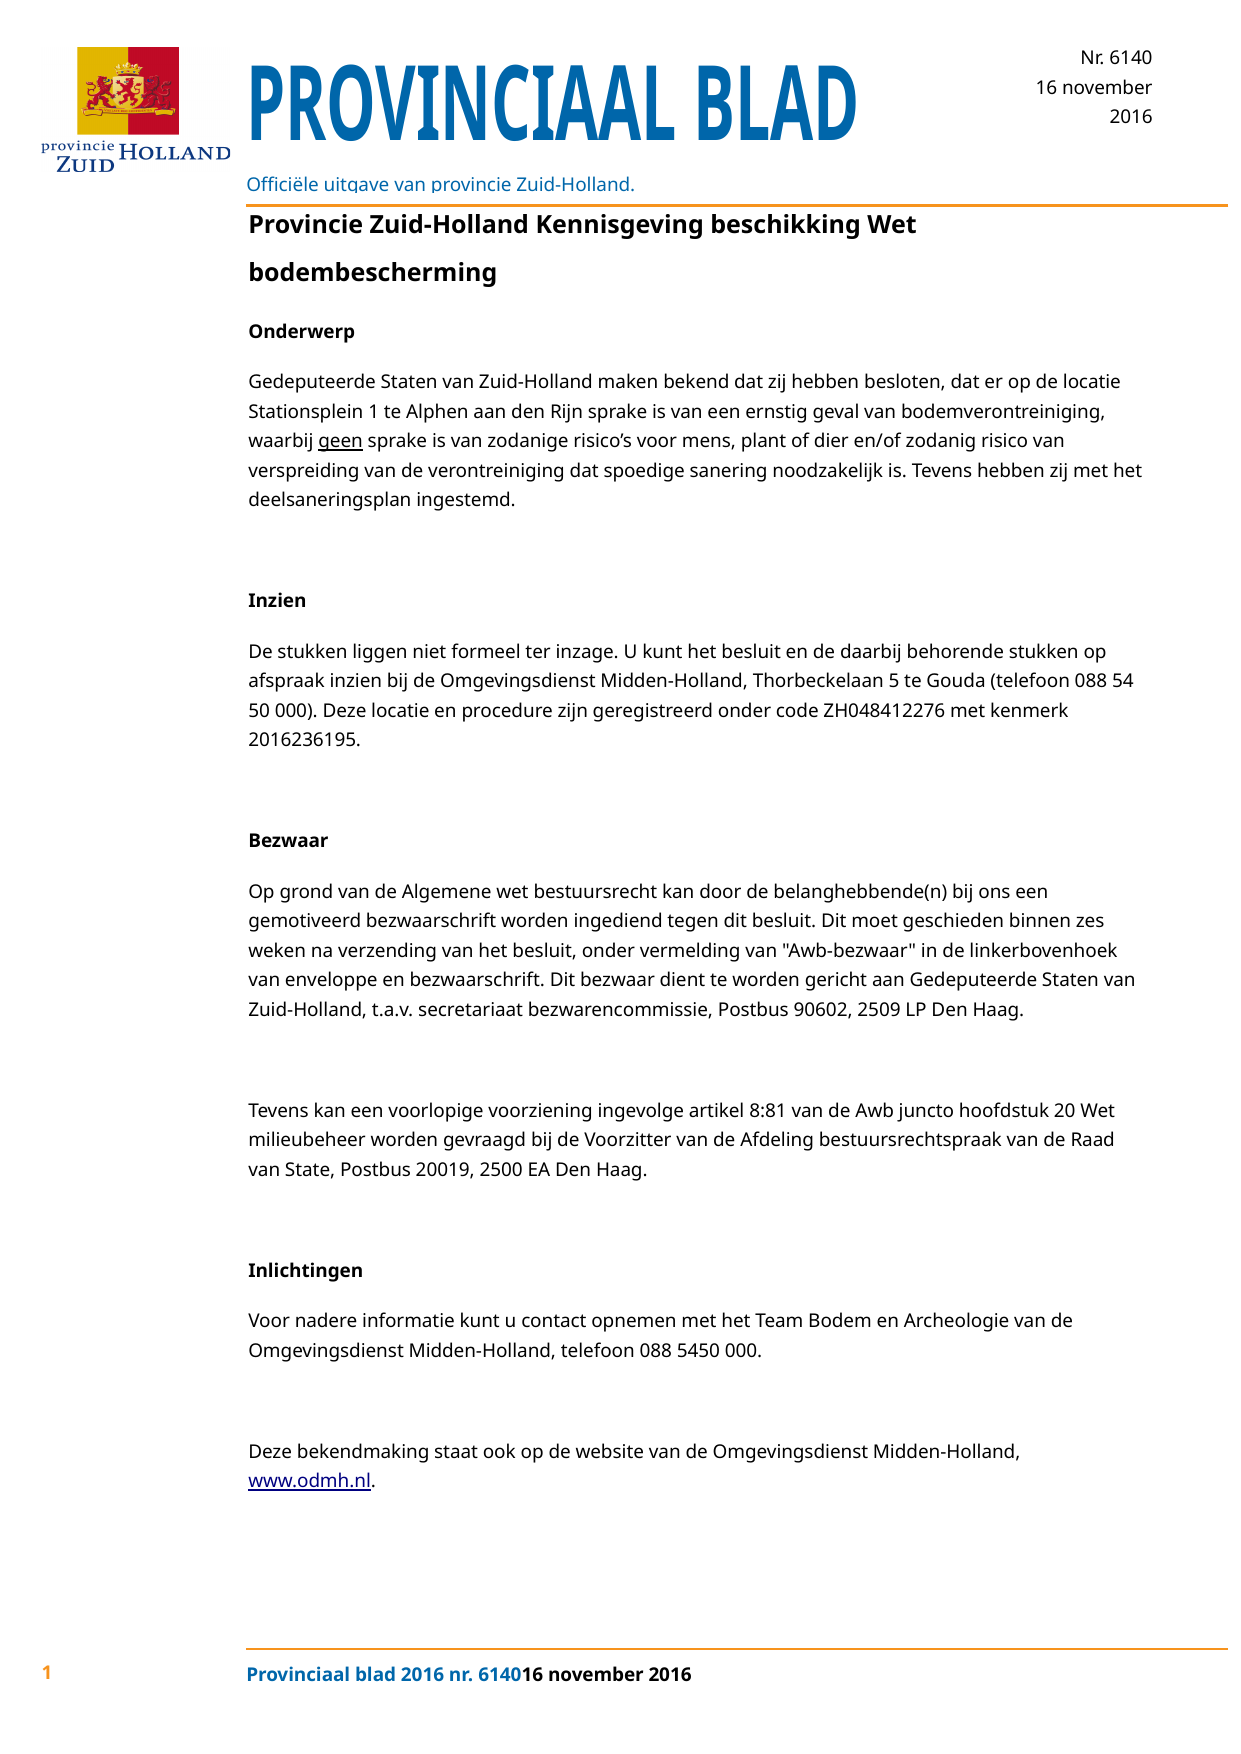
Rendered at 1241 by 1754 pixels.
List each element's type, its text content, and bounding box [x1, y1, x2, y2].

text Gedeputeerde Staten van Zuid-Holland maken bekend dat zij hebben besloten, dat er op de locatie Stationsplein 1 te Alphen aan den Rijn sprake is van een ernstig geval van bodemverontreiniging, waarbij geen sprake is van zodanige risico’s voor mens, plant of dier en/of zodanig risico van verspreiding van de verontreiniging dat spoedige sanering noodzakelijk is. Tevens hebben zij met het deelsaneringsplan ingestemd. [248, 368, 1152, 512]
text De stukken liggen niet formeel ter inzage. U kunt het besluit en de daarbij behorende stukken op afspraak inzien bij de Omgevingsdienst Midden-Holland, Thorbeckelaan 5 te Gouda (telefoon 088 54 50 000). Deze locatie en procedure zijn geregistreerd onder code ZH048412276 met kenmerk 2016236195. [248, 638, 1152, 752]
text Op grond van de Algemene wet bestuursrecht kan door de belanghebbende(n) bij ons een gemotiveerd bezwaarschrift worden ingediend tegen dit besluit. Dit moet geschieden binnen zes weken na verzending van het besluit, onder vermelding van "Awb-bezwaar" in de linkerbovenhoek van enveloppe en bezwaarschrift. Dit bezwaar dient te worden gericht aan Gedeputeerde Staten van Zuid-Holland, t.a.v. secretariaat bezwarencommissie, Postbus 90602, 2509 LP Den Haag. [248, 878, 1152, 1022]
text Tevens kan een voorlopige voorziening ingevolge artikel 8:81 van de Awb juncto hoofdstuk 20 Wet milieubeheer worden gevraagd bij de Voorzitter van de Afdeling bestuursrechtspraak van de Raad van State, Postbus 20019, 2500 EA Den Haag. [248, 1097, 1152, 1182]
text Voor nadere informatie kunt u contact opnemen met het Team Bodem en Archeologie van de Omgevingsdienst Midden-Holland, telefoon 088 5450 000. [248, 1307, 1152, 1363]
text Inzien [248, 587, 1152, 613]
text Inlichtingen [248, 1257, 1152, 1283]
picture [41, 47, 231, 172]
text Provincie Zuid-Holland Kennisgeving beschikking Wet bodembescherming [248, 207, 1152, 288]
text Bezwaar [248, 827, 1152, 853]
text Onderwerp [248, 318, 1152, 344]
text Deze bekendmaking staat ook op de website van de Omgevingsdienst Midden-Holland, www.odmh.nl. [248, 1438, 1152, 1493]
